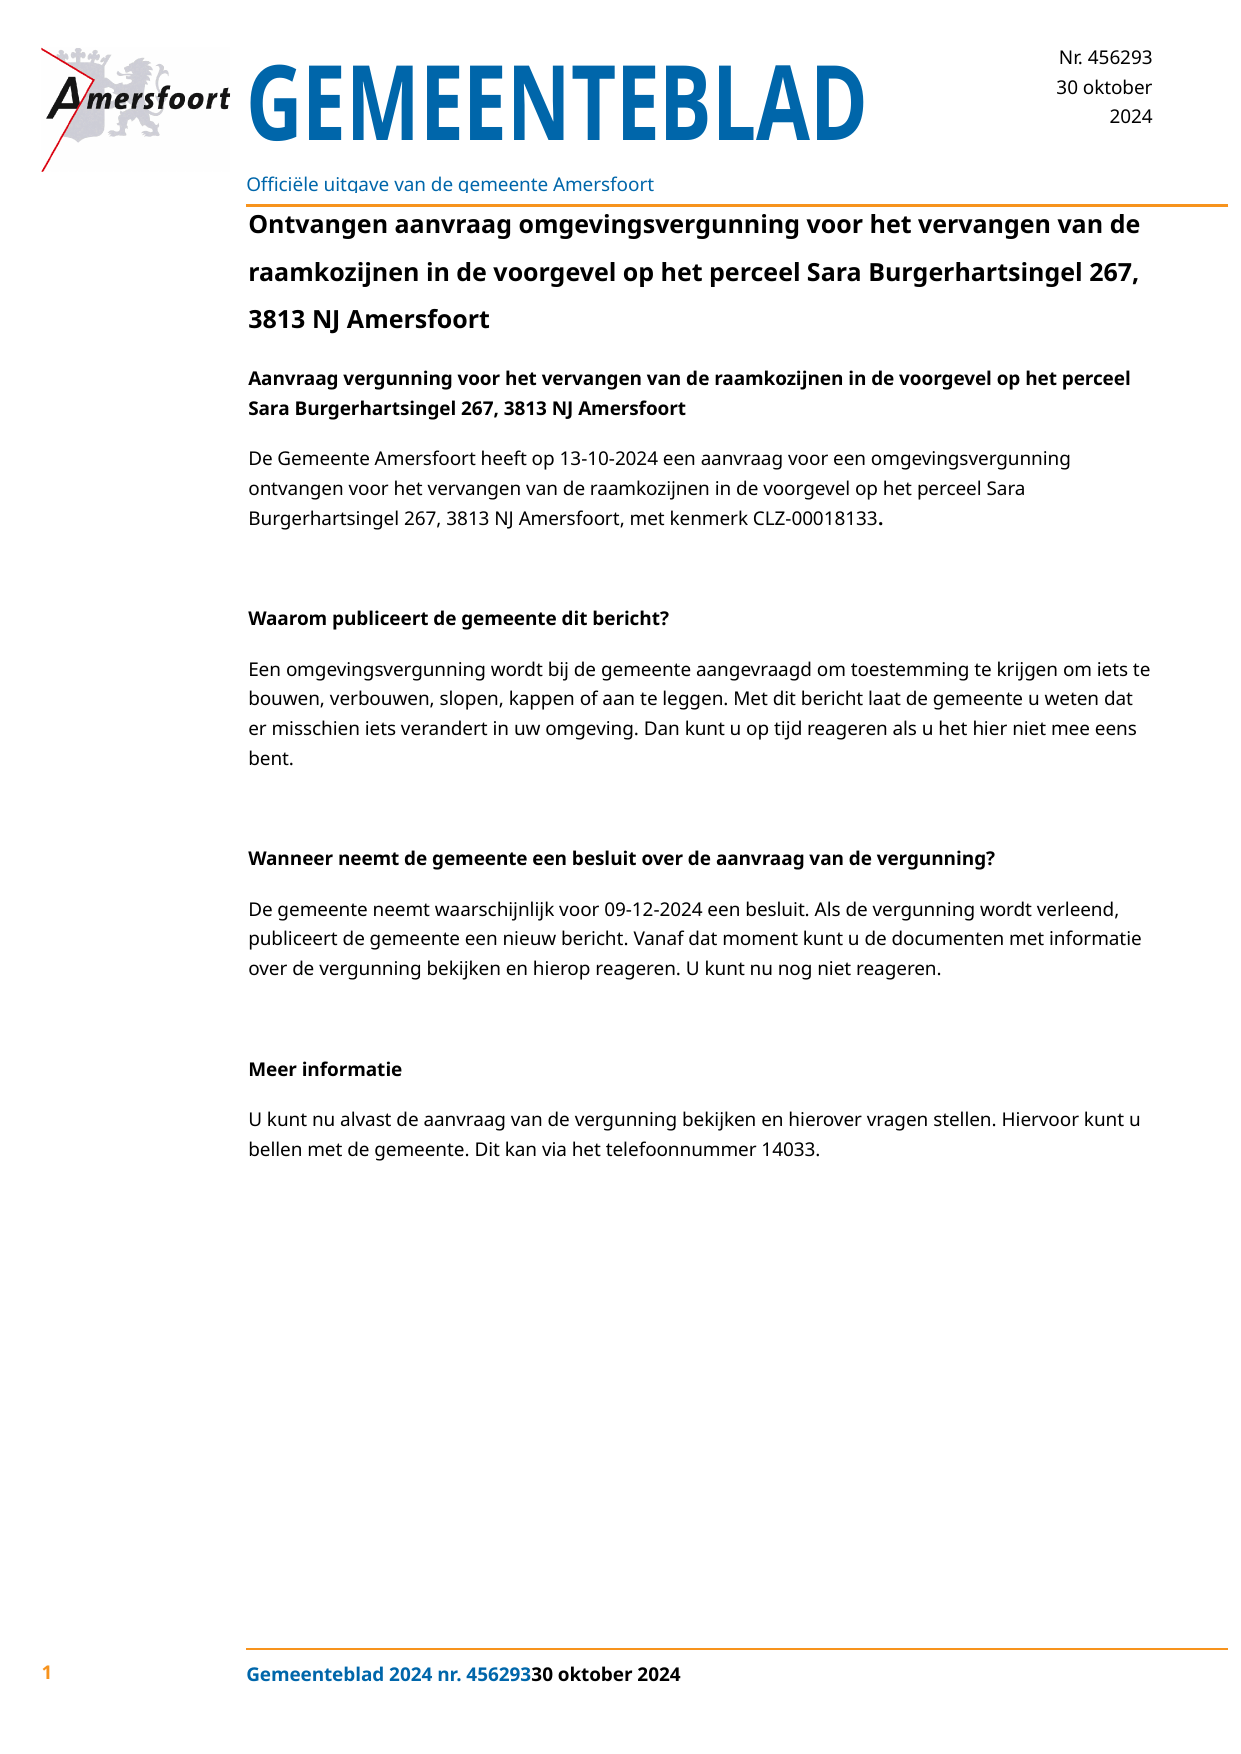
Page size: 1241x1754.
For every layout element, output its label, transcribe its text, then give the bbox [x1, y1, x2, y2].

text Waarom publiceert de gemeente dit bericht? [248, 606, 1152, 631]
text De gemeente neemt waarschijnlijk voor 09-12-2024 een besluit. Als de vergunning wordt verleend, publiceert de gemeente een nieuw bericht. Vanaf dat moment kunt u de documenten met informatie over de vergunning bekijken en hierop reageren. U kunt nu nog niet reageren. [248, 896, 1152, 981]
text Een omgevingsvergunning wordt bij de gemeente aangevraagd om toestemming te krijgen om iets te bouwen, verbouwen, slopen, kappen of aan te leggen. Met dit bericht laat de gemeente u weten dat er misschien iets verandert in uw omgeving. Dan kunt u op tijd reageren als u het hier niet mee eens bent. [248, 656, 1152, 770]
text De Gemeente Amersfoort heeft op 13-10-2024 een aanvraag voor een omgevingsvergunning ontvangen voor het vervangen van de raamkozijnen in de voorgevel op het perceel Sara Burgerhartsingel 267, 3813 NJ Amersfoort, met kenmerk CLZ-00018133. [248, 446, 1152, 530]
text Ontvangen aanvraag omgevingsvergunning voor het vervangen van de raamkozijnen in de voorgevel op het perceel Sara Burgerhartsingel 267, 3813 NJ Amersfoort [248, 207, 1152, 336]
text Meer informatie [248, 1056, 1152, 1082]
text Aanvraag vergunning voor het vervangen van de raamkozijnen in de voorgevel op het perceel Sara Burgerhartsingel 267, 3813 NJ Amersfoort [248, 366, 1152, 421]
text U kunt nu alvast de aanvraag van de vergunning bekijken en hierover vragen stellen. Hiervoor kunt u bellen met de gemeente. Dit kan via het telefoonnummer 14033. [248, 1106, 1152, 1162]
picture [41, 47, 231, 172]
text Wanneer neemt de gemeente een besluit over de aanvraag van de vergunning? [248, 846, 1152, 871]
